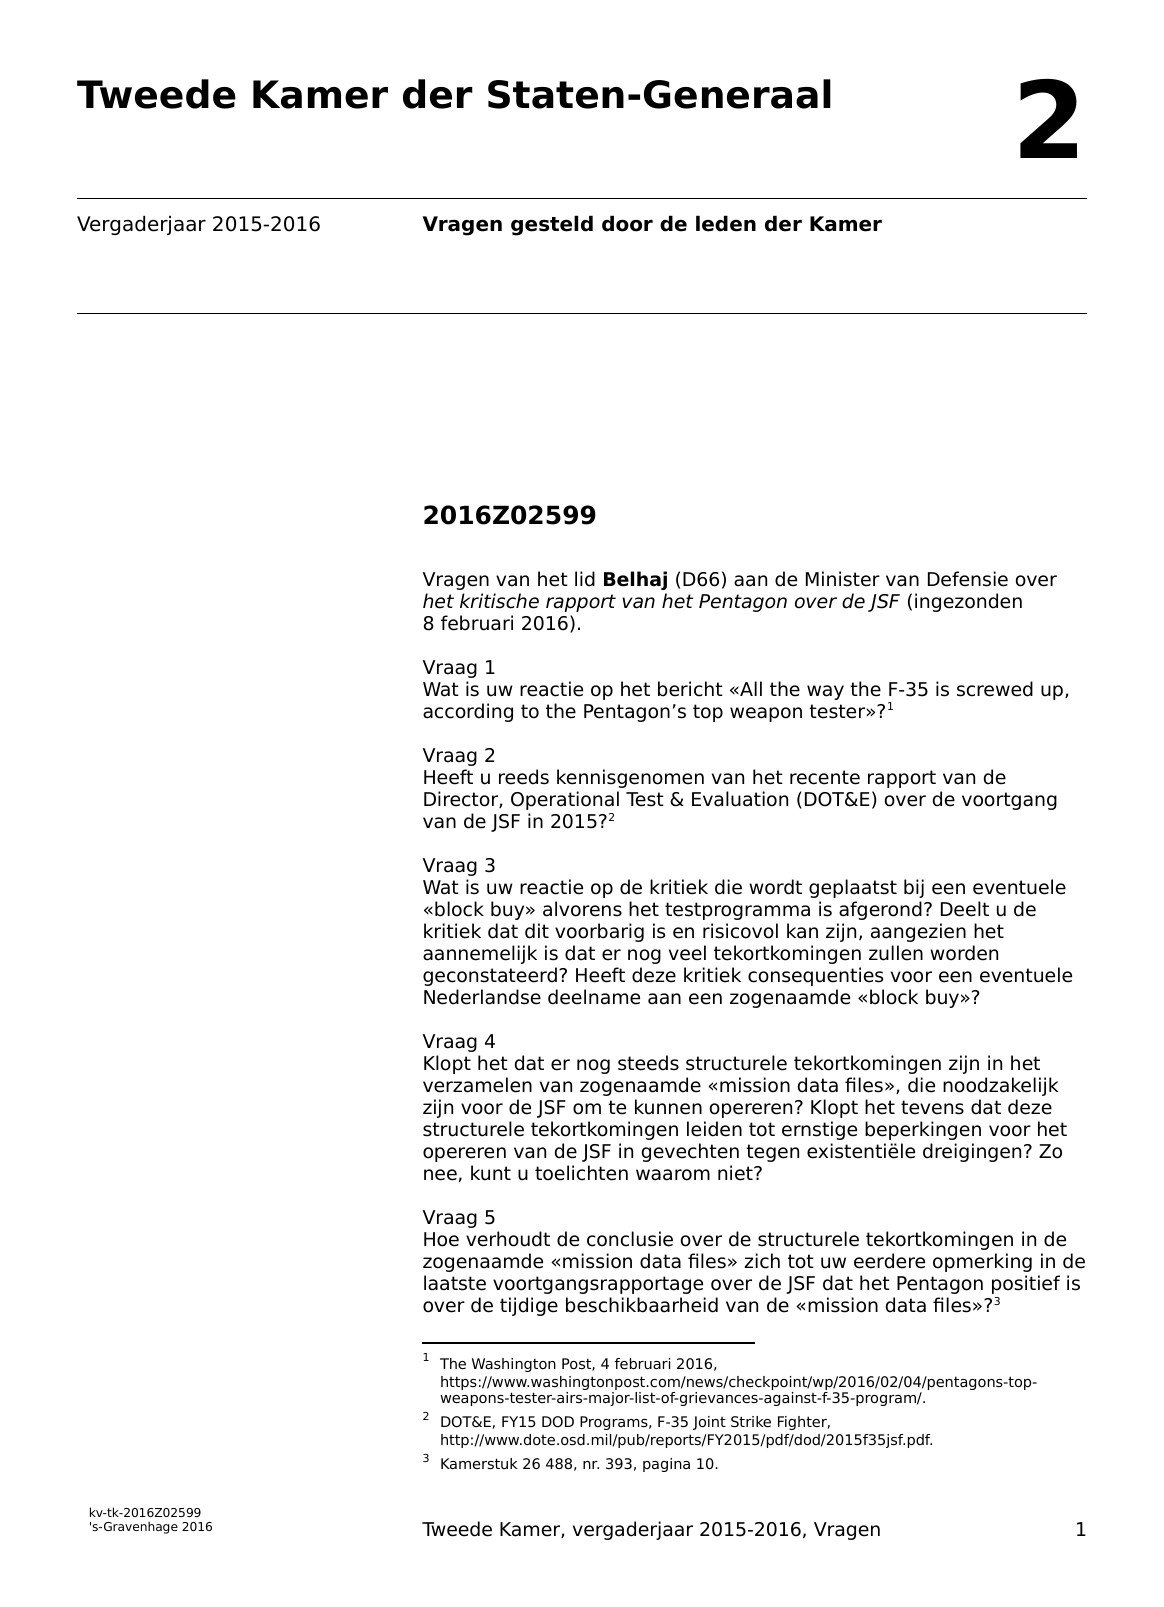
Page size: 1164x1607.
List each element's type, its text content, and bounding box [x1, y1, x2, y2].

text Vraag 1 [422, 657, 1087, 679]
text 2016Z02599 [422, 501, 1087, 531]
text DOT&E, FY15 DOD Programs, F-35 Joint Strike Fighter, http://www.dote.osd.mil/pub/reports/FY2015/pdf/dod/2015f35jsf.pdf. [422, 1410, 1087, 1449]
text The Washington Post, 4 februari 2016, https://www.washingtonpost.com/news/checkpoint/wp/2016/02/04/pentagons-top-weapons-tester-airs-major-list-of-grievances-against-f-35-program/. [422, 1352, 1087, 1407]
text Vraag 5 [422, 1207, 1087, 1229]
table_cell Vergaderjaar 2015-2016 [77, 199, 422, 313]
text Vraag 2 [422, 745, 1087, 767]
text Klopt het dat er nog steeds structurele tekortkomingen zijn in het verzamelen van zogenaamde «mission data files», die noodzakelijk zijn voor de JSF om te kunnen opereren? Klopt het tevens dat deze structurele tekortkomingen leiden tot ernstige beperkingen voor het opereren van de JSF in gevechten tegen existentiële dreigingen? Zo nee, kunt u toelichten waarom niet? [422, 1053, 1087, 1185]
table_header 2 [886, 59, 1087, 198]
text Hoe verhoudt de conclusie over de structurele tekortkomingen in de zogenaamde «mission data files» zich tot uw eerdere opmerking in de laatste voortgangsrapportage over de JSF dat het Pentagon positief is over de tijdige beschikbaarheid van de «mission data files»? [422, 1229, 1087, 1317]
text 's-Gravenhage 2016 [88, 1520, 323, 1534]
table_cell Vragen gesteld door de leden der Kamer [422, 199, 1087, 313]
text Vragen van het lid Belhaj (D66) aan de Minister van Defensie over het kritische rapport van het Pentagon over de JSF (ingezonden 8 februari 2016). [422, 569, 1087, 635]
text Heeft u reeds kennisgenomen van het recente rapport van de Director, Operational Test & Evaluation (DOT&E) over de voortgang van de JSF in 2015? [422, 767, 1087, 833]
text Kamerstuk 26 488, nr. 393, pagina 10. [422, 1452, 1087, 1474]
table_header Tweede Kamer der Staten-Generaal [77, 59, 886, 198]
text Wat is uw reactie op de kritiek die wordt geplaatst bij een eventuele «block buy» alvorens het testprogramma is afgerond? Deelt u de kritiek dat dit voorbarig is en risicovol kan zijn, aangezien het aannemelijk is dat er nog veel tekortkomingen zullen worden geconstateerd? Heeft deze kritiek consequenties voor een eventuele Nederlandse deelname aan een zogenaamde «block buy»? [422, 877, 1087, 1009]
text Vraag 4 [422, 1031, 1087, 1053]
text kv-tk-2016Z02599 [88, 1506, 323, 1520]
text Wat is uw reactie op het bericht «All the way the F-35 is screwed up, according to the Pentagon’s top weapon tester»? [422, 679, 1087, 723]
text Vraag 3 [422, 855, 1087, 877]
